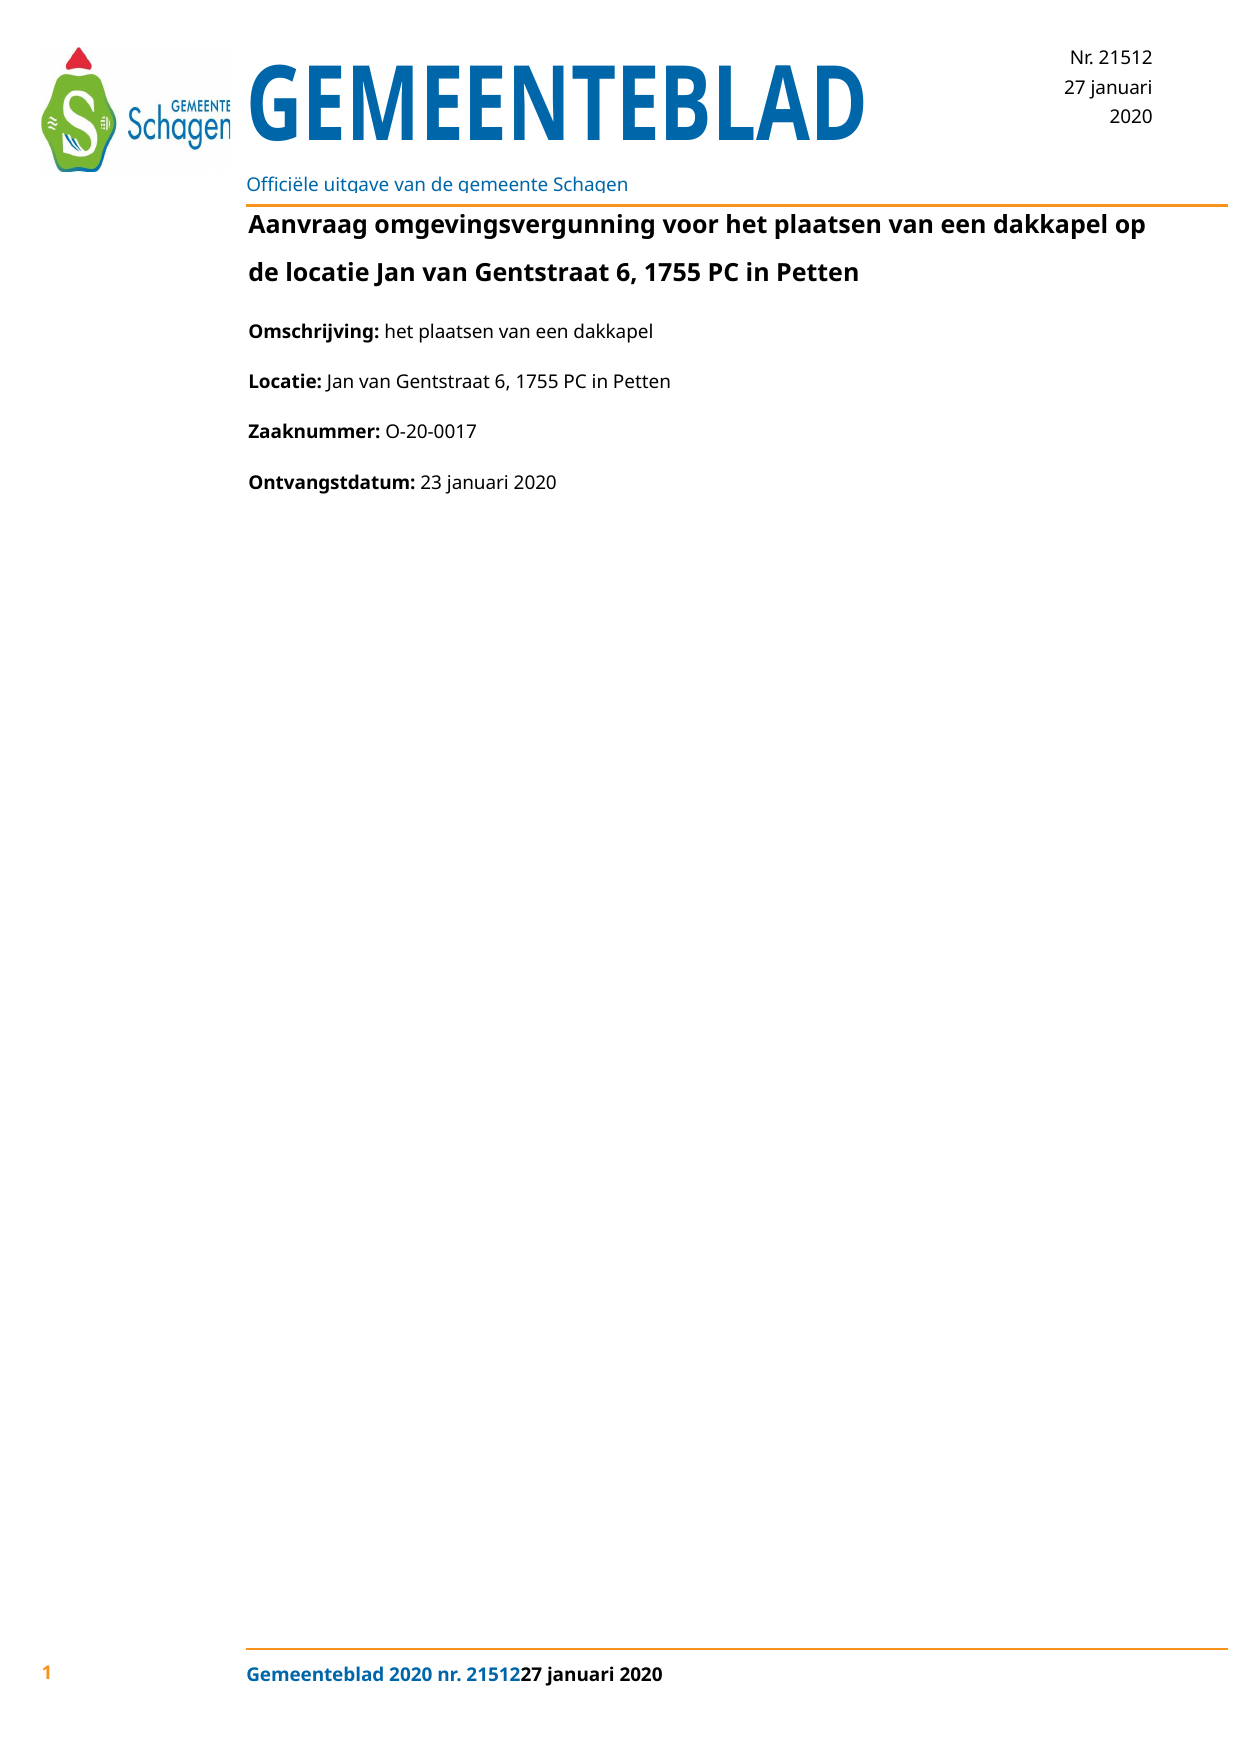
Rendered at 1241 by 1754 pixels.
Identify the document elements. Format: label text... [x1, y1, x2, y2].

text Zaaknummer: O-20-0017 [248, 419, 1152, 444]
text Omschrijving: het plaatsen van een dakkapel [248, 318, 1152, 344]
text Ontvangstdatum: 23 januari 2020 [248, 469, 1152, 495]
text Aanvraag omgevingsvergunning voor het plaatsen van een dakkapel op de locatie Jan van Gentstraat 6, 1755 PC in Petten [248, 207, 1152, 288]
picture [41, 47, 231, 172]
text Locatie: Jan van Gentstraat 6, 1755 PC in Petten [248, 368, 1152, 394]
